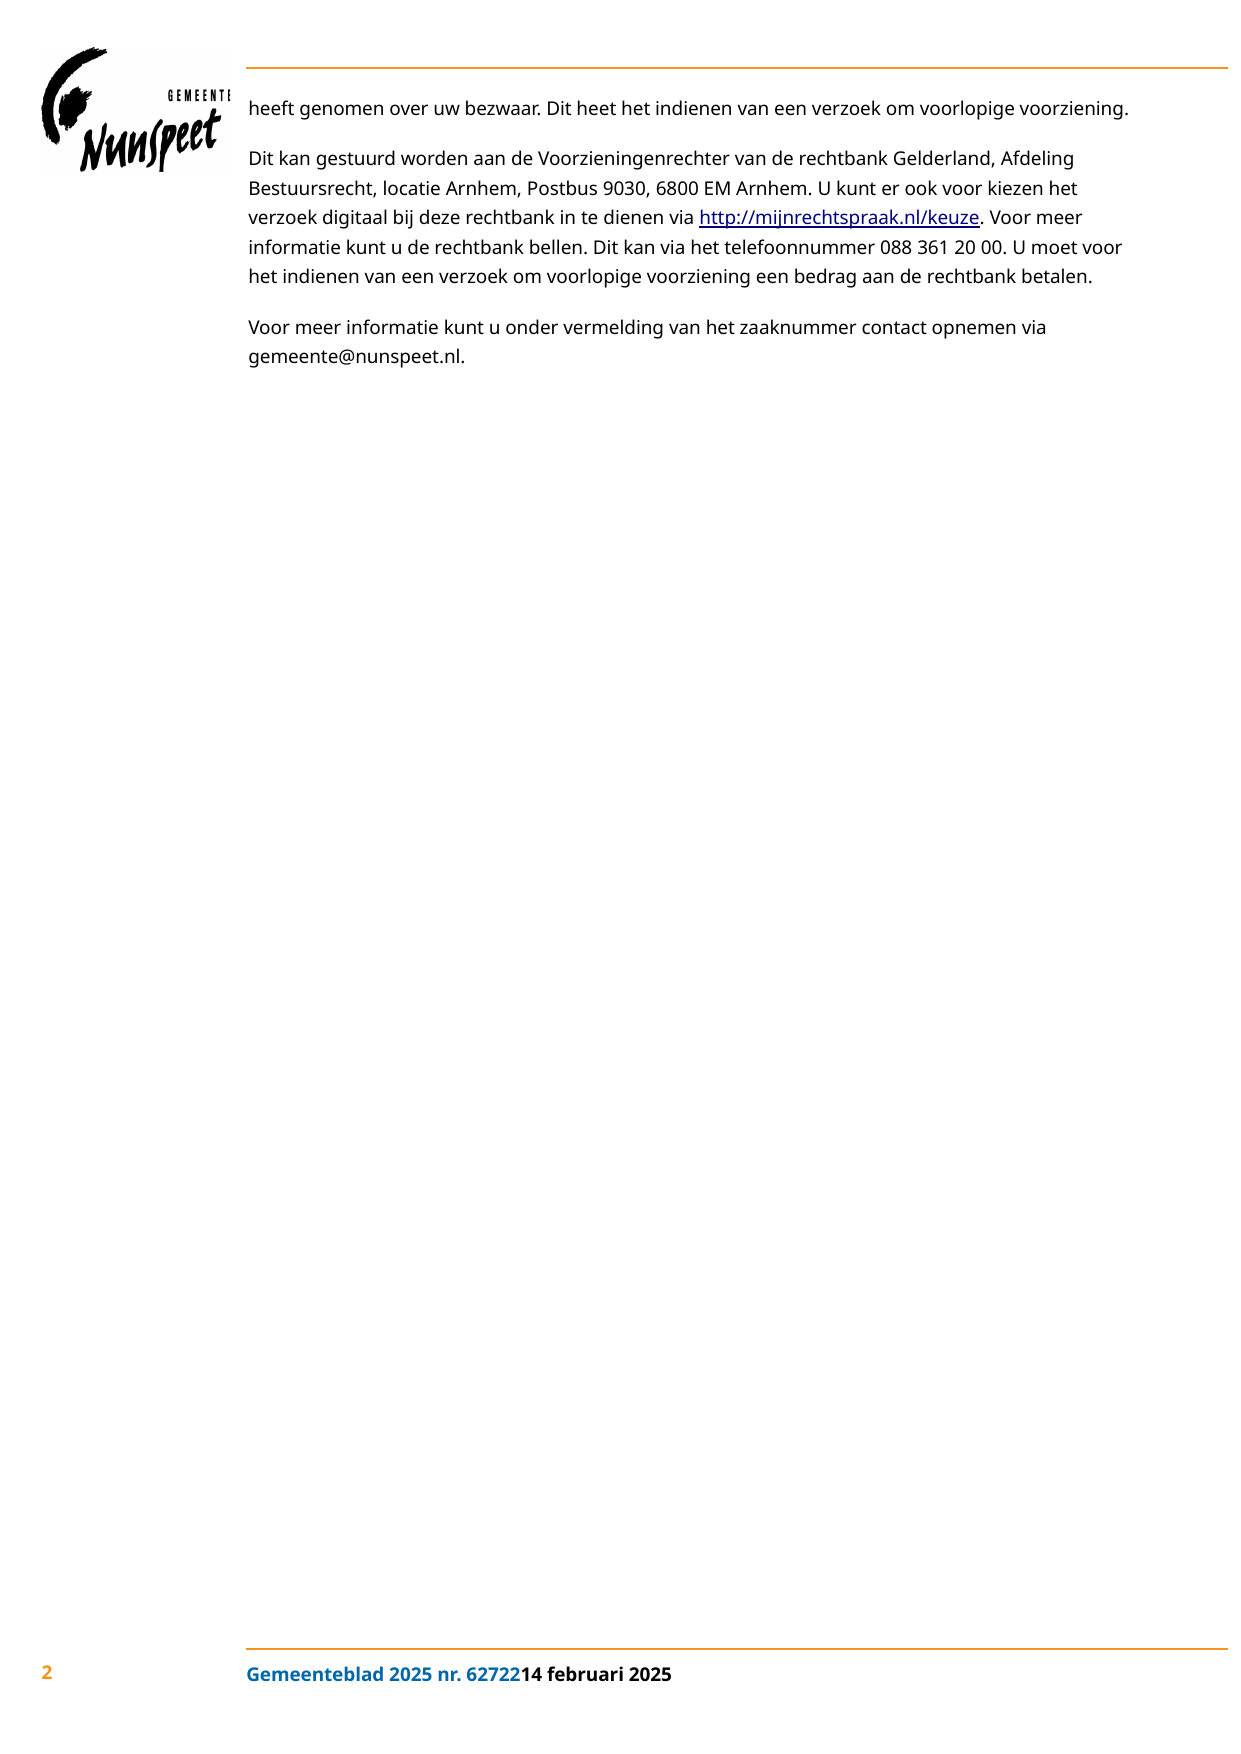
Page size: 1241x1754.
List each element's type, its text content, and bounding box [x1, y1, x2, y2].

text Voor meer informatie kunt u onder vermelding van het zaaknummer contact opnemen via gemeente@nunspeet.nl. [248, 314, 1152, 369]
text Dit kan gestuurd worden aan de Voorzieningenrechter van de rechtbank Gelderland, Afdeling Bestuursrecht, locatie Arnhem, Postbus 9030, 6800 EM Arnhem. U kunt er ook voor kiezen het verzoek digitaal bij deze rechtbank in te dienen via http://mijnrechtspraak.nl/keuze. Voor meer informatie kunt u de rechtbank bellen. Dit kan via het telefoonnummer 088 361 20 00. U moet voor het indienen van een verzoek om voorlopige voorziening een bedrag aan de rechtbank betalen. [248, 145, 1152, 289]
text heeft genomen over uw bezwaar. Dit heet het indienen van een verzoek om voorlopige voorziening. [248, 95, 1152, 121]
picture [41, 47, 231, 172]
